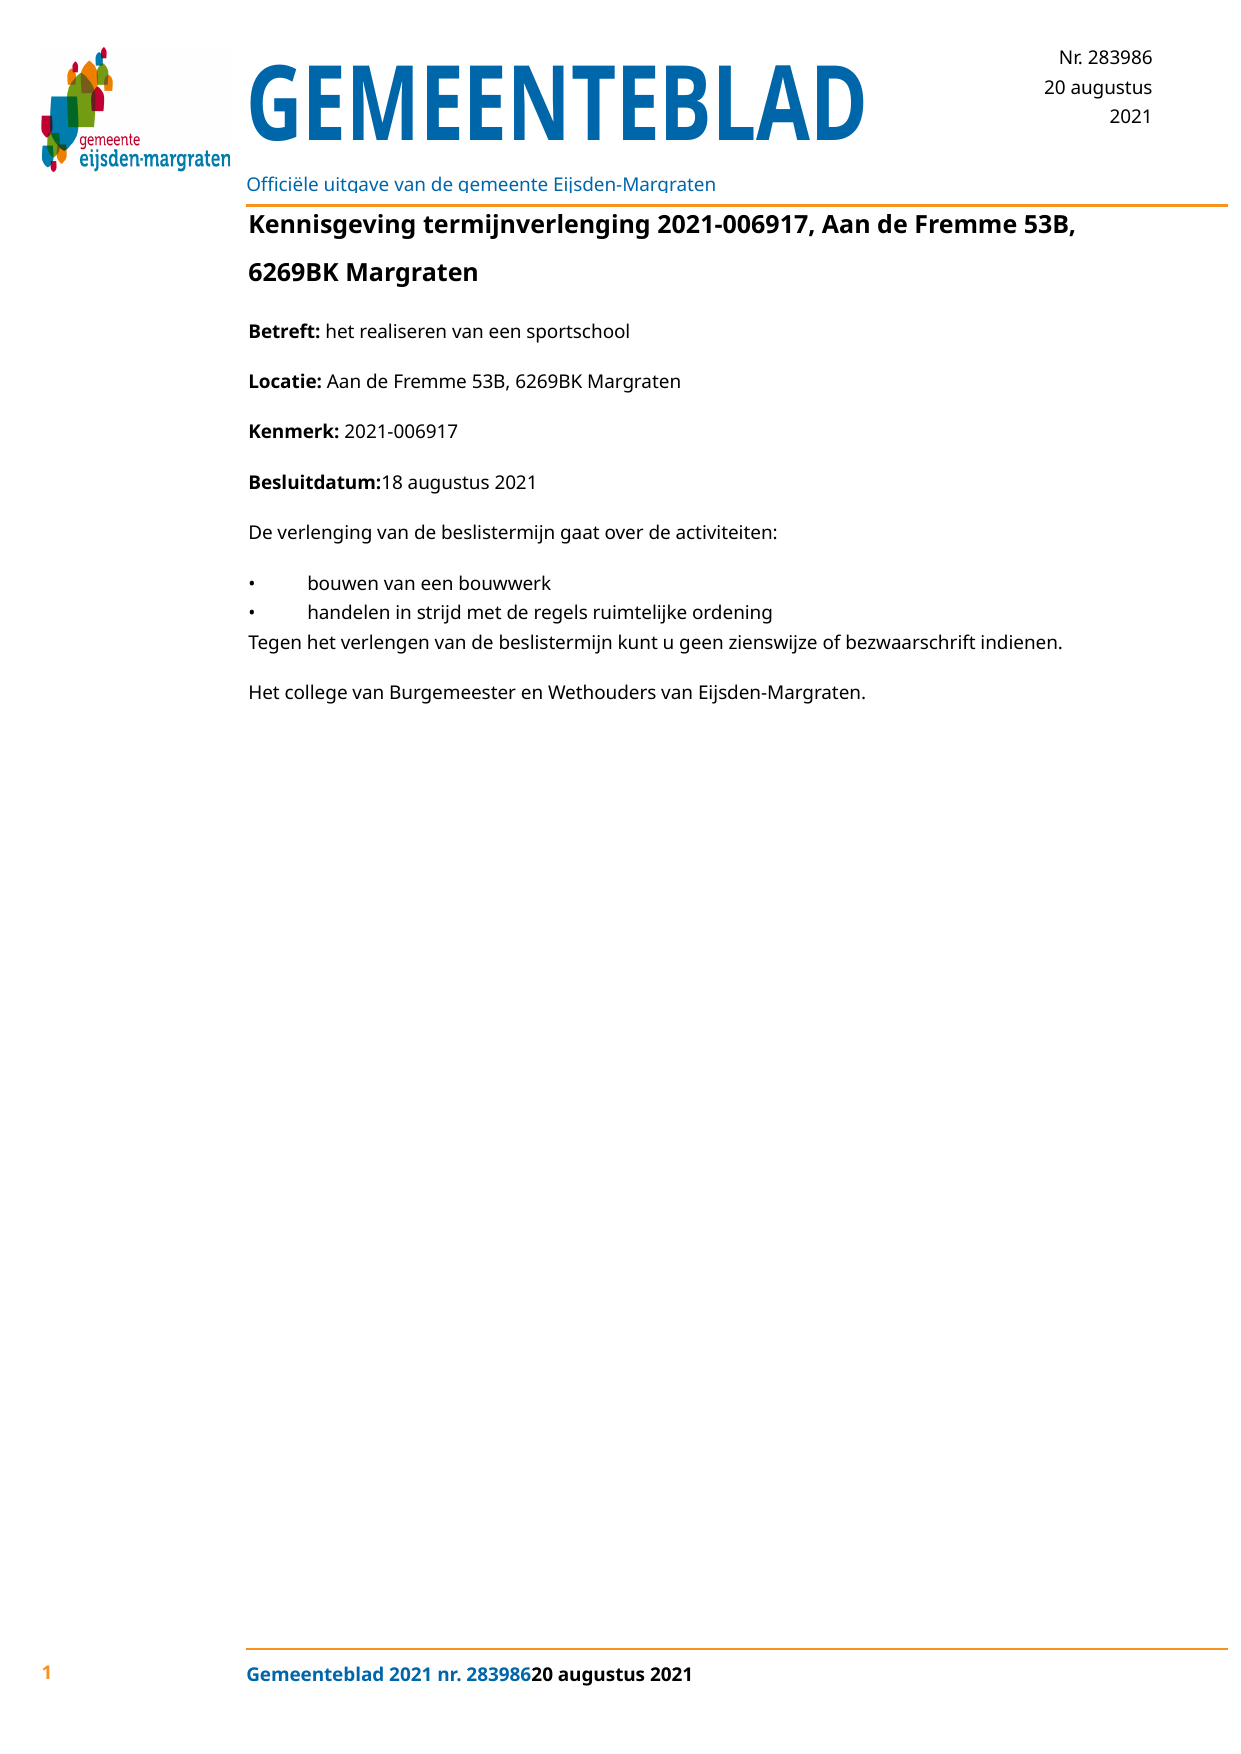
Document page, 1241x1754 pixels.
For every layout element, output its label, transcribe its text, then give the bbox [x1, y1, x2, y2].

list handelen in strijd met de regels ruimtelijke ordening [248, 599, 1152, 625]
text De verlenging van de beslistermijn gaat over de activiteiten: [248, 519, 1152, 545]
text Besluitdatum:18 augustus 2021 [248, 469, 1152, 495]
picture [41, 47, 231, 172]
list bouwen van een bouwwerk [248, 570, 1152, 596]
text Kenmerk: 2021-006917 [248, 419, 1152, 444]
text Kennisgeving termijnverlenging 2021-006917, Aan de Fremme 53B, 6269BK Margraten [248, 207, 1152, 288]
text Betreft: het realiseren van een sportschool [248, 318, 1152, 344]
text Tegen het verlengen van de beslistermijn kunt u geen zienswijze of bezwaarschrift indienen. [248, 629, 1152, 655]
text Locatie: Aan de Fremme 53B, 6269BK Margraten [248, 368, 1152, 394]
text Het college van Burgemeester en Wethouders van Eijsden-Margraten. [248, 679, 1152, 705]
